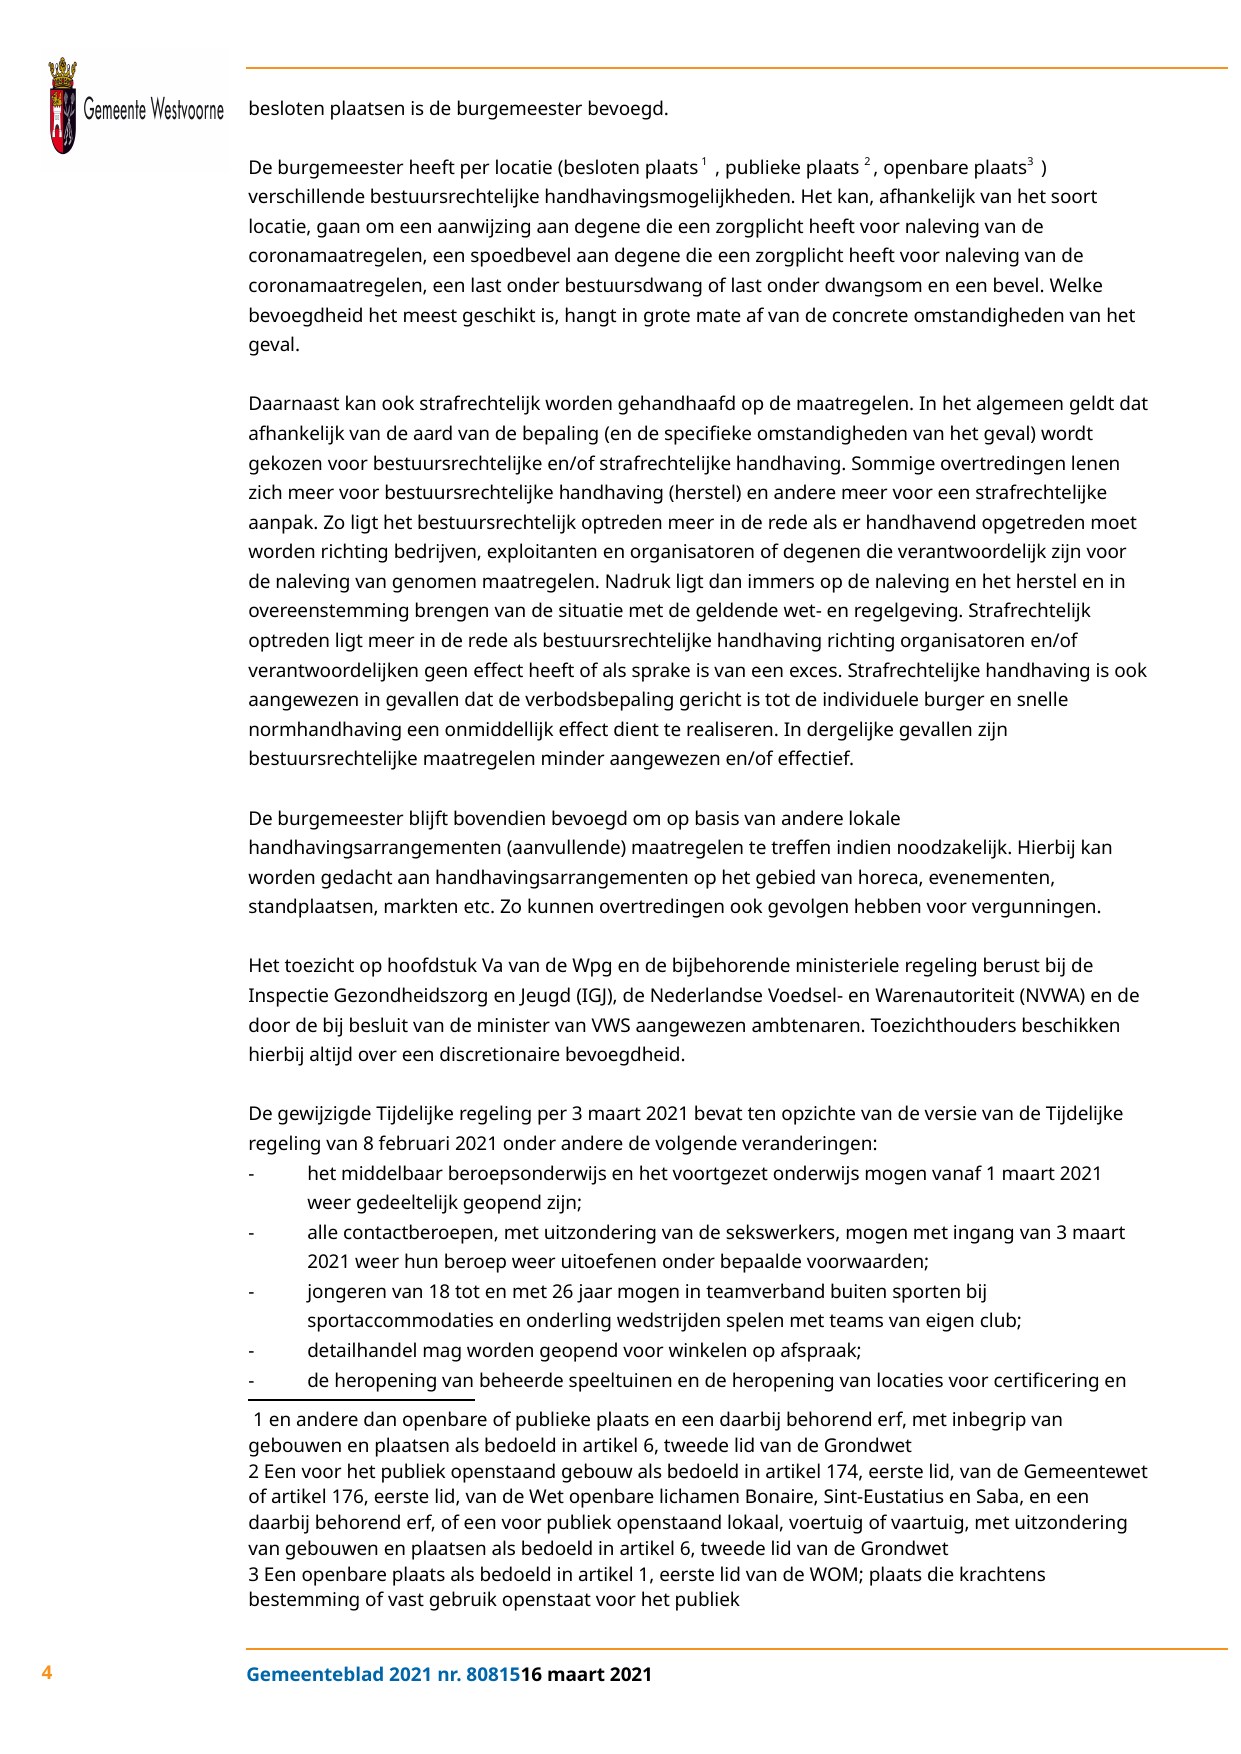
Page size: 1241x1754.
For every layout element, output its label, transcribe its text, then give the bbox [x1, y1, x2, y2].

list jongeren van 18 tot en met 26 jaar mogen in teamverband buiten sporten bij sportaccommodaties en onderling wedstrijden spelen met teams van eigen club; [248, 1278, 1152, 1333]
picture [41, 47, 231, 172]
text De burgemeester blijft bovendien bevoegd om op basis van andere lokale handhavingsarrangementen (aanvullende) maatregelen te treffen indien noodzakelijk. Hierbij kan worden gedacht aan handhavingsarrangementen op het gebied van horeca, evenementen, standplaatsen, markten etc. Zo kunnen overtredingen ook gevolgen hebben voor vergunningen. [248, 805, 1152, 919]
text De burgemeester heeft per locatie (besloten plaats , publieke plaats , openbare plaats ) verschillende bestuursrechtelijke handhavingsmogelijkheden. Het kan, afhankelijk van het soort locatie, gaan om een aanwijzing aan degene die een zorgplicht heeft voor naleving van de coronamaatregelen, een spoedbevel aan degene die een zorgplicht heeft voor naleving van de coronamaatregelen, een last onder bestuursdwang of last onder dwangsom en een bevel. Welke bevoegdheid het meest geschikt is, hangt in grote mate af van de concrete omstandigheden van het geval. [248, 154, 1152, 357]
text Een voor het publiek openstaand gebouw als bedoeld in artikel 174, eerste lid, van de Gemeentewet of artikel 176, eerste lid, van de Wet openbare lichamen Bonaire, Sint-Eustatius en Saba, en een daarbij behorend erf, of een voor publiek openstaand lokaal, voertuig of vaartuig, met uitzondering van gebouwen en plaatsen als bedoeld in artikel 6, tweede lid van de Grondwet [248, 1458, 1152, 1561]
list detailhandel mag worden geopend voor winkelen op afspraak; [248, 1337, 1152, 1363]
list het middelbaar beroepsonderwijs en het voortgezet onderwijs mogen vanaf 1 maart 2021 weer gedeeltelijk geopend zijn; [248, 1160, 1152, 1215]
list de heropening van beheerde speeltuinen en de heropening van locaties voor certificering en [248, 1367, 1152, 1393]
list alle contactberoepen, met uitzondering van de sekswerkers, mogen met ingang van 3 maart 2021 weer hun beroep weer uitoefenen onder bepaalde voorwaarden; [248, 1219, 1152, 1274]
text besloten plaatsen is de burgemeester bevoegd. [248, 95, 1152, 121]
text Daarnaast kan ook strafrechtelijk worden gehandhaafd op de maatregelen. In het algemeen geldt dat afhankelijk van de aard van de bepaling (en de specifieke omstandigheden van het geval) wordt gekozen voor bestuursrechtelijke en/of strafrechtelijke handhaving. Sommige overtredingen lenen zich meer voor bestuursrechtelijke handhaving (herstel) en andere meer voor een strafrechtelijke aanpak. Zo ligt het bestuursrechtelijk optreden meer in de rede als er handhavend opgetreden moet worden richting bedrijven, exploitanten en organisatoren of degenen die verantwoordelijk zijn voor de naleving van genomen maatregelen. Nadruk ligt dan immers op de naleving en het herstel en in overeenstemming brengen van de situatie met de geldende wet- en regelgeving. Strafrechtelijk optreden ligt meer in de rede als bestuursrechtelijke handhaving richting organisatoren en/of verantwoordelijken geen effect heeft of als sprake is van een exces. Strafrechtelijke handhaving is ook aangewezen in gevallen dat de verbodsbepaling gericht is tot de individuele burger en snelle normhandhaving een onmiddellijk effect dient te realiseren. In dergelijke gevallen zijn bestuursrechtelijke maatregelen minder aangewezen en/of effectief. [248, 391, 1152, 771]
text Het toezicht op hoofdstuk Va van de Wpg en de bijbehorende ministeriele regeling berust bij de Inspectie Gezondheidszorg en Jeugd (IGJ), de Nederlandse Voedsel- en Warenautoriteit (NVWA) en de door de bij besluit van de minister van VWS aangewezen ambtenaren. Toezichthouders beschikken hierbij altijd over een discretionaire bevoegdheid. [248, 953, 1152, 1067]
text en andere dan openbare of publieke plaats en een daarbij behorend erf, met inbegrip van gebouwen en plaatsen als bedoeld in artikel 6, tweede lid van de Grondwet [248, 1406, 1152, 1458]
text De gewijzigde Tijdelijke regeling per 3 maart 2021 bevat ten opzichte van de versie van de Tijdelijke regeling van 8 februari 2021 onder andere de volgende veranderingen: [248, 1101, 1152, 1156]
text Een openbare plaats als bedoeld in artikel 1, eerste lid van de WOM; plaats die krachtens bestemming of vast gebruik openstaat voor het publiek [248, 1561, 1152, 1612]
